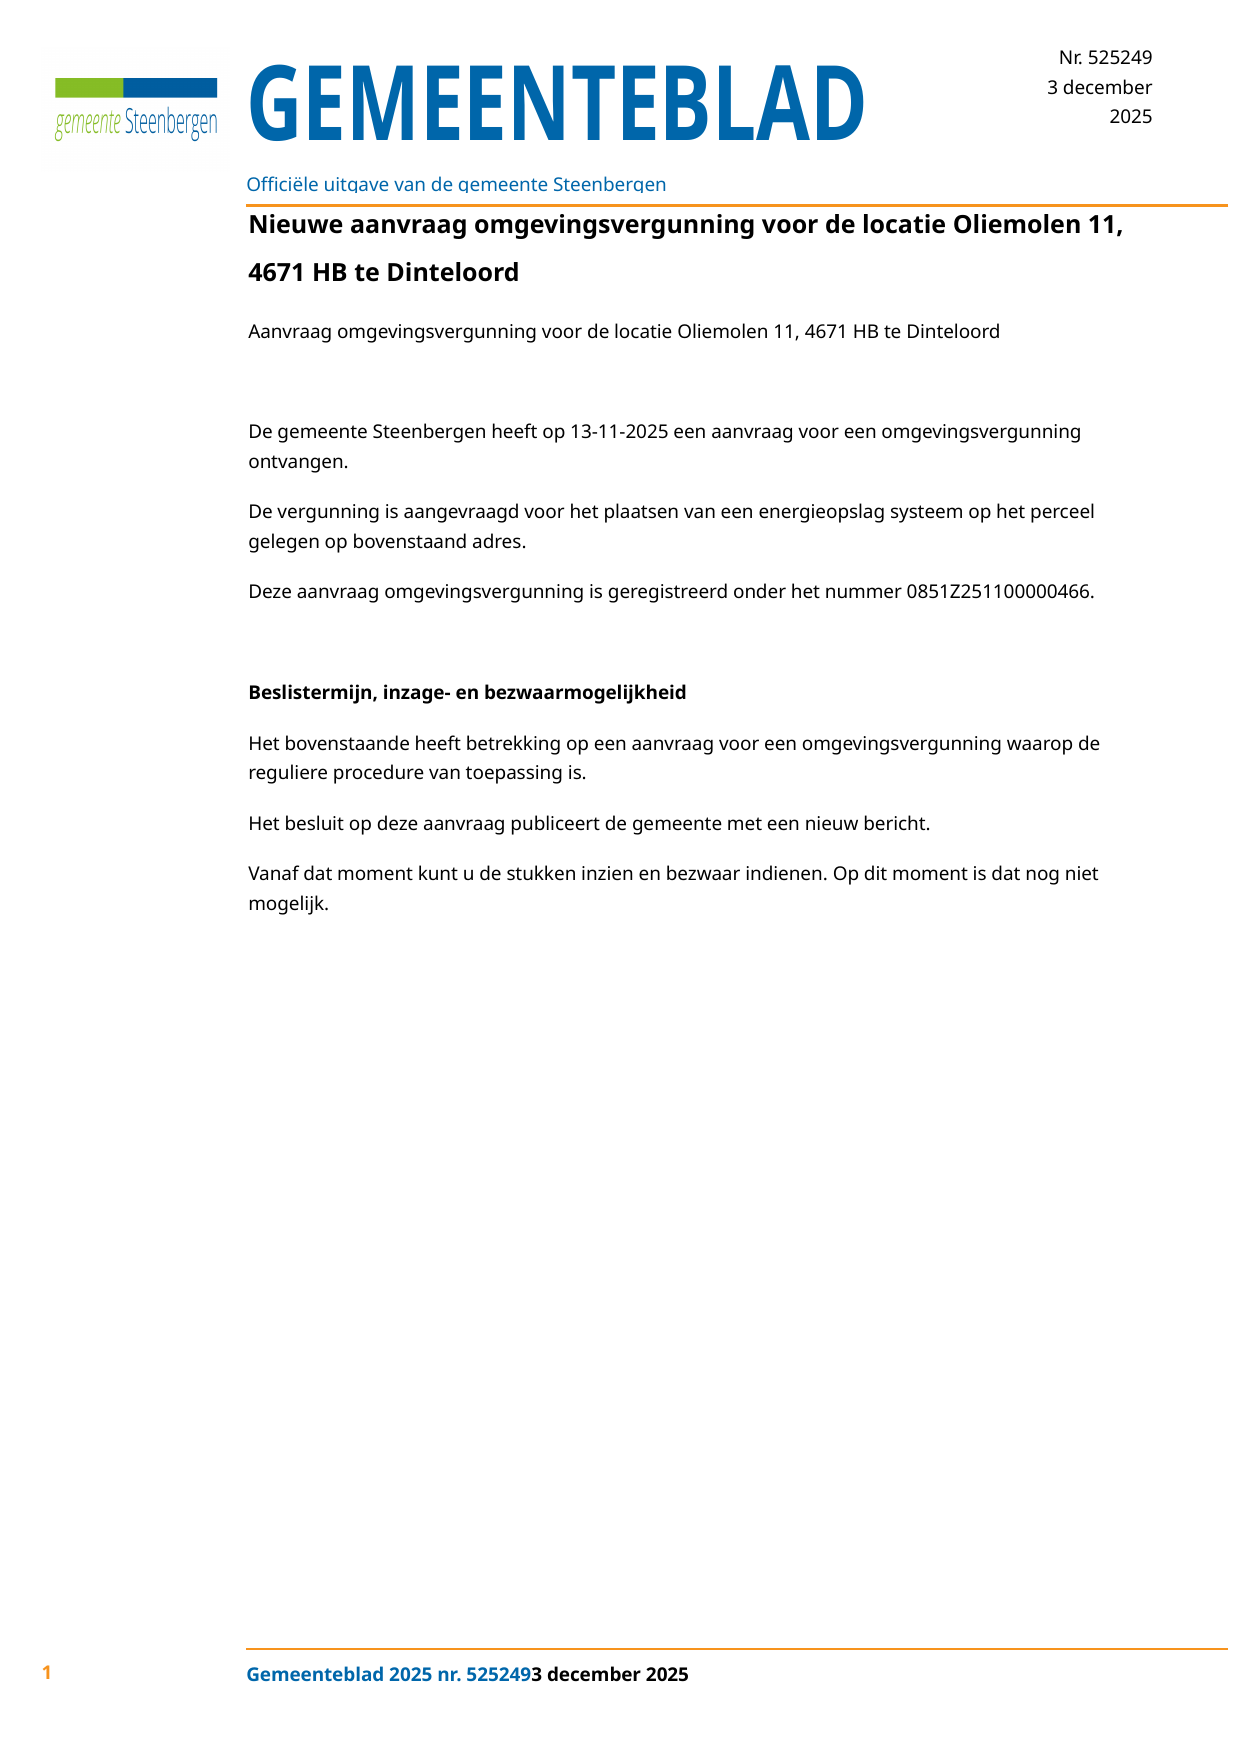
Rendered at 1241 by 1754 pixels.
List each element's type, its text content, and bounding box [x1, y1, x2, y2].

text Aanvraag omgevingsvergunning voor de locatie Oliemolen 11, 4671 HB te Dinteloord [248, 318, 1152, 344]
text Beslistermijn, inzage- en bezwaarmogelijkheid [248, 679, 1152, 705]
text Nieuwe aanvraag omgevingsvergunning voor de locatie Oliemolen 11, 4671 HB te Dinteloord [248, 207, 1152, 288]
text Het bovenstaande heeft betrekking op een aanvraag voor een omgevingsvergunning waarop de reguliere procedure van toepassing is. [248, 730, 1152, 785]
text De vergunning is aangevraagd voor het plaatsen van een energieopslag systeem op het perceel gelegen op bovenstaand adres. [248, 499, 1152, 554]
text Deze aanvraag omgevingsvergunning is geregistreerd onder het nummer 0851Z251100000466. [248, 579, 1152, 604]
text De gemeente Steenbergen heeft op 13-11-2025 een aanvraag voor een omgevingsvergunning ontvangen. [248, 419, 1152, 474]
text Vanaf dat moment kunt u de stukken inzien en bezwaar indienen. Op dit moment is dat nog niet mogelijk. [248, 860, 1152, 916]
text Het besluit op deze aanvraag publiceert de gemeente met een nieuw bericht. [248, 810, 1152, 836]
picture [41, 47, 231, 172]
